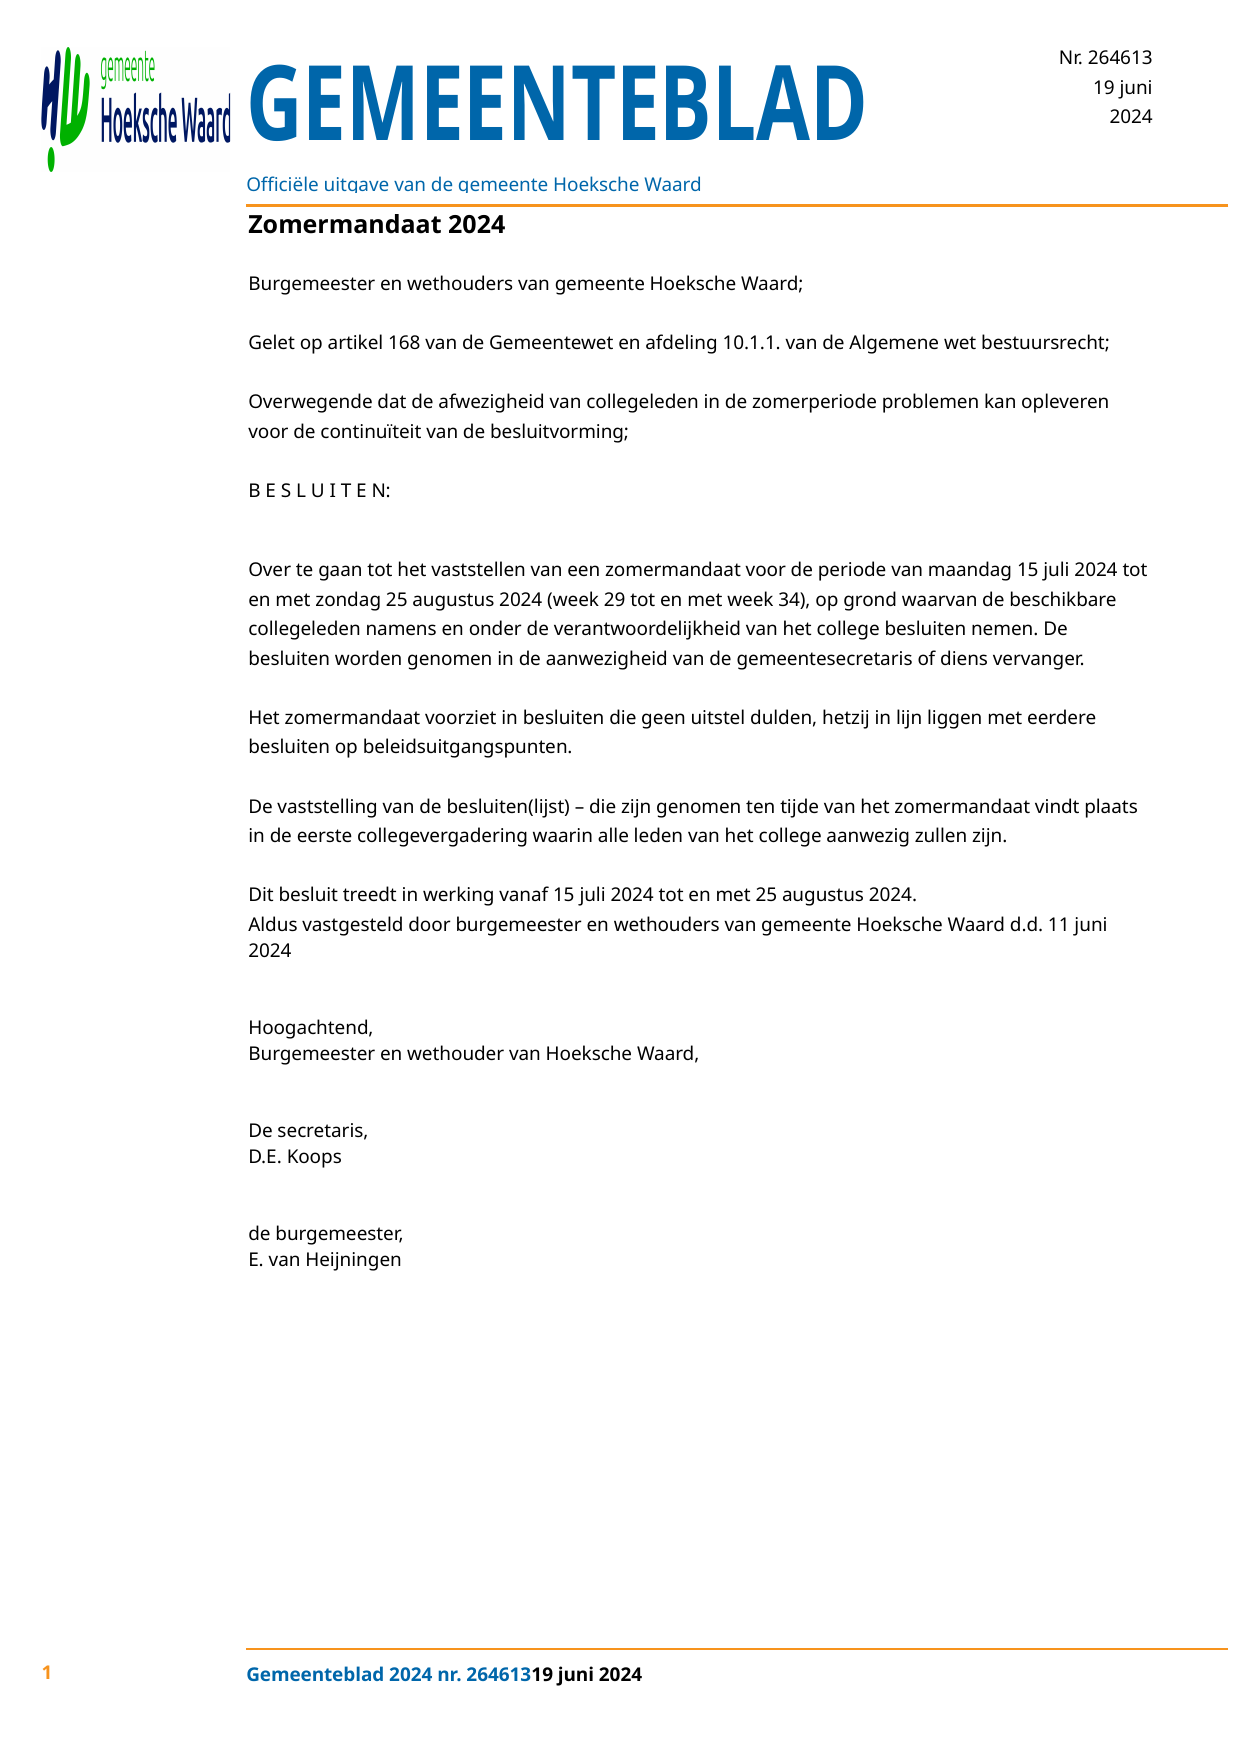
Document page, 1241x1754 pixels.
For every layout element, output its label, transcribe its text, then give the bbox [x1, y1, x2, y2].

text Gelet op artikel 168 van de Gemeentewet en afdeling 10.1.1. van de Algemene wet bestuursrecht; [248, 329, 1152, 355]
text Het zomermandaat voorziet in besluiten die geen uitstel dulden, hetzij in lijn liggen met eerdere besluiten op beleidsuitgangspunten. [248, 704, 1152, 759]
text E. van Heijningen [248, 1246, 1152, 1271]
text Overwegende dat de afwezigheid van collegeleden in de zomerperiode problemen kan opleveren voor de continuïteit van de besluitvorming; [248, 389, 1152, 444]
text Dit besluit treedt in werking vanaf 15 juli 2024 tot en met 25 augustus 2024. [248, 882, 1152, 907]
picture [41, 47, 231, 172]
text Burgemeester en wethouder van Hoeksche Waard, [248, 1040, 1152, 1066]
text Zomermandaat 2024 [248, 207, 1152, 241]
text Over te gaan tot het vaststellen van een zomermandaat voor de periode van maandag 15 juli 2024 tot en met zondag 25 augustus 2024 (week 29 tot en met week 34), op grond waarvan de beschikbare collegeleden namens en onder de verantwoordelijkheid van het college besluiten nemen. De besluiten worden genomen in de aanwezigheid van de gemeentesecretaris of diens vervanger. [248, 556, 1152, 671]
text De secretaris, [248, 1117, 1152, 1143]
text B E S L U I T E N: [248, 477, 1152, 503]
text Aldus vastgesteld door burgemeester en wethouders van gemeente Hoeksche Waard d.d. 11 juni 2024 [248, 911, 1152, 963]
text Hoogachtend, [248, 1014, 1152, 1040]
text De vaststelling van de besluiten(lijst) – die zijn genomen ten tijde van het zomermandaat vindt plaats in de eerste collegevergadering waarin alle leden van het college aanwezig zullen zijn. [248, 793, 1152, 848]
text D.E. Koops [248, 1143, 1152, 1168]
text Burgemeester en wethouders van gemeente Hoeksche Waard; [248, 270, 1152, 296]
text de burgemeester, [248, 1220, 1152, 1246]
